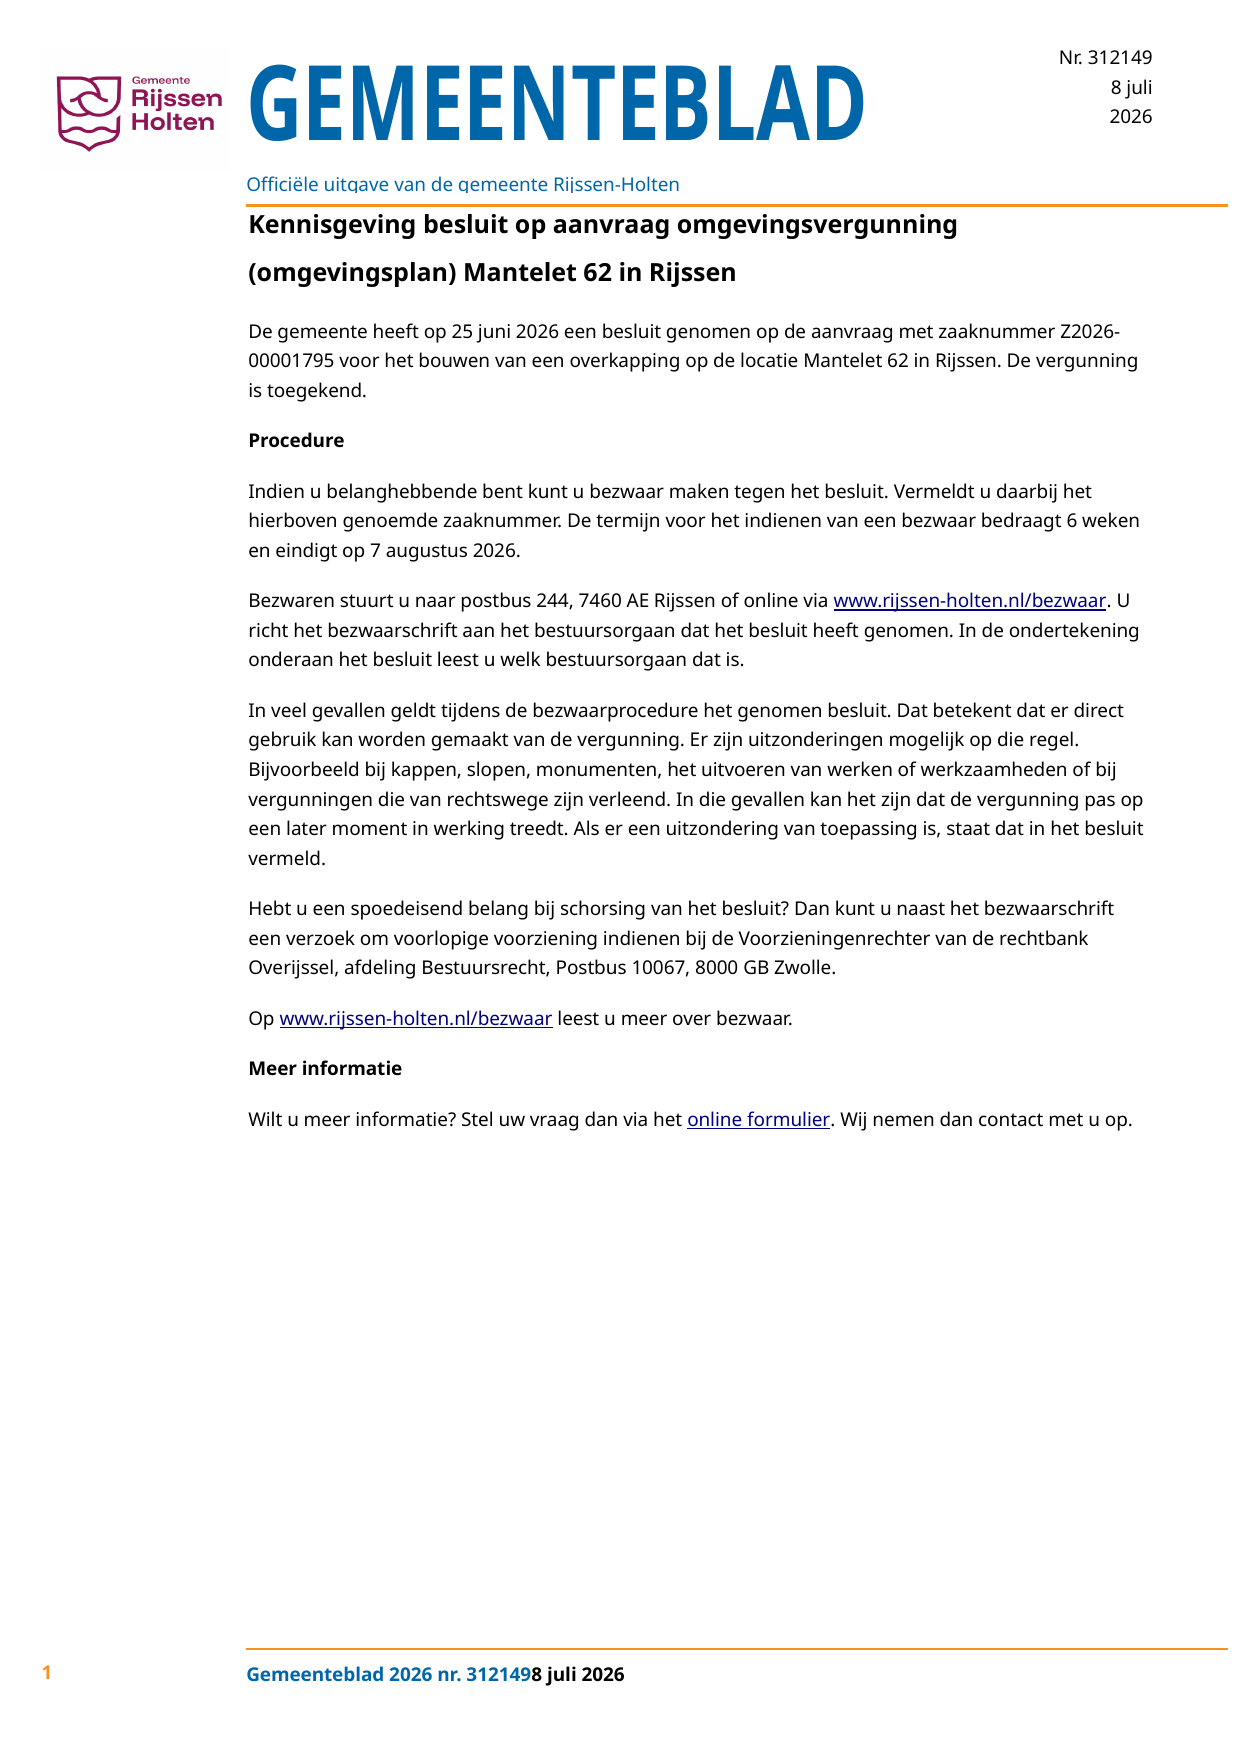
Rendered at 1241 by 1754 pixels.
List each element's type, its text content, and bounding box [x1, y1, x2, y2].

text Hebt u een spoedeisend belang bij schorsing van het besluit? Dan kunt u naast het bezwaarschrift een verzoek om voorlopige voorziening indienen bij de Voorzieningenrechter van de rechtbank Overijssel, afdeling Bestuursrecht, Postbus 10067, 8000 GB Zwolle. [248, 895, 1152, 980]
text Wilt u meer informatie? Stel uw vraag dan via het online formulier. Wij nemen dan contact met u op. [248, 1106, 1152, 1132]
text Kennisgeving besluit op aanvraag omgevingsvergunning (omgevingsplan) Mantelet 62 in Rijssen [248, 207, 1152, 288]
text Procedure [248, 427, 1152, 453]
text In veel gevallen geldt tijdens de bezwaarprocedure het genomen besluit. Dat betekent dat er direct gebruik kan worden gemaakt van de vergunning. Er zijn uitzonderingen mogelijk op die regel. Bijvoorbeeld bij kappen, slopen, monumenten, het uitvoeren van werken of werkzaamheden of bij vergunningen die van rechtswege zijn verleend. In die gevallen kan het zijn dat de vergunning pas op een later moment in werking treedt. Als er een uitzondering van toepassing is, staat dat in het besluit vermeld. [248, 697, 1152, 871]
text De gemeente heeft op 25 juni 2026 een besluit genomen op de aanvraag met zaaknummer Z2026-00001795 voor het bouwen van een overkapping op de locatie Mantelet 62 in Rijssen. De vergunning is toegekend. [248, 318, 1152, 403]
picture [41, 47, 231, 172]
text Bezwaren stuurt u naar postbus 244, 7460 AE Rijssen of online via www.rijssen-holten.nl/bezwaar. U richt het bezwaarschrift aan het bestuursorgaan dat het besluit heeft genomen. In de ondertekening onderaan het besluit leest u welk bestuursorgaan dat is. [248, 587, 1152, 672]
text Meer informatie [248, 1055, 1152, 1081]
text Indien u belanghebbende bent kunt u bezwaar maken tegen het besluit. Vermeldt u daarbij het hierboven genoemde zaaknummer. De termijn voor het indienen van een bezwaar bedraagt 6 weken en eindigt op 7 augustus 2026. [248, 478, 1152, 563]
text Op www.rijssen-holten.nl/bezwaar leest u meer over bezwaar. [248, 1005, 1152, 1031]
